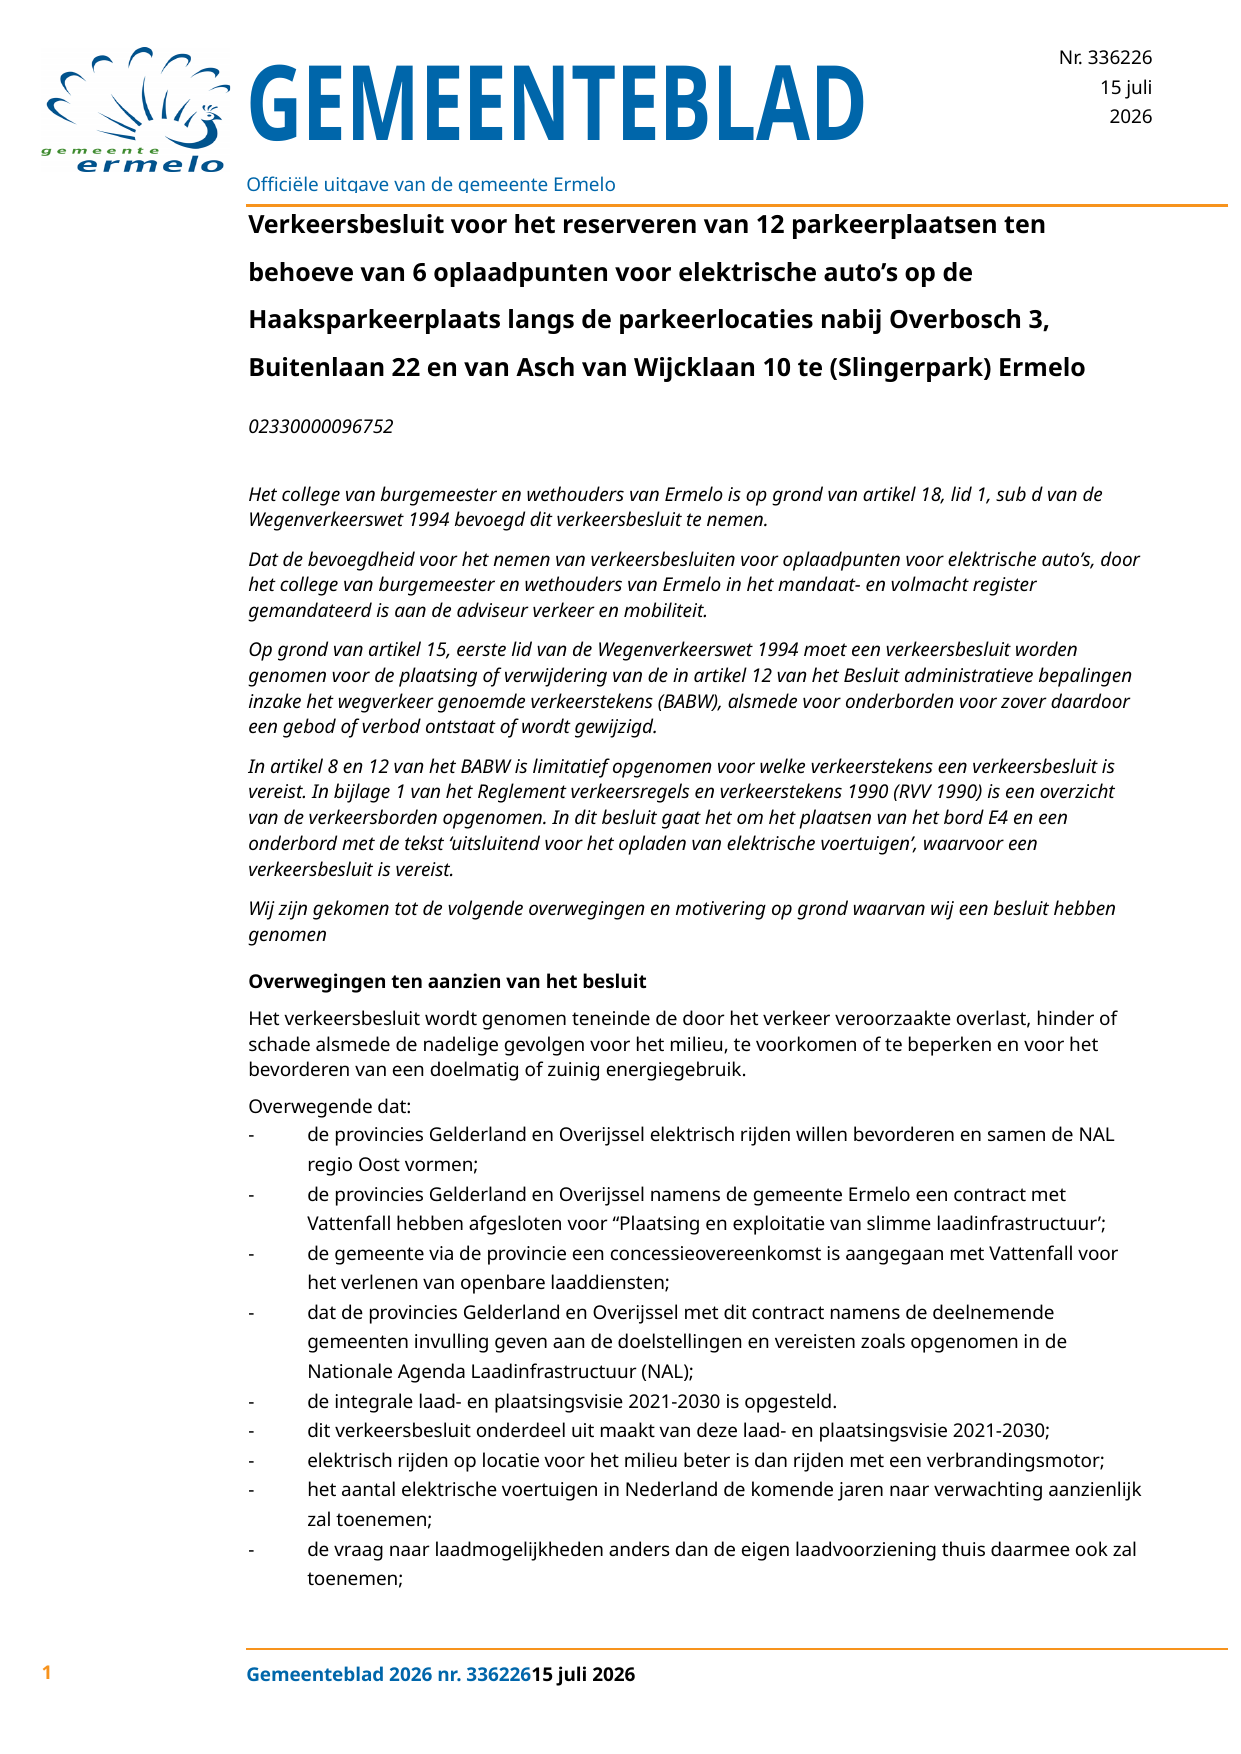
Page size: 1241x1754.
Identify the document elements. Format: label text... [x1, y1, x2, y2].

text Dat de bevoegdheid voor het nemen van verkeersbesluiten voor oplaadpunten voor elektrische auto’s, door het college van burgemeester en wethouders van Ermelo in het mandaat- en volmacht register gemandateerd is aan de adviseur verkeer en mobiliteit. [248, 546, 1152, 623]
text Verkeersbesluit voor het reserveren van 12 parkeerplaatsen ten behoeve van 6 oplaadpunten voor elektrische auto’s op de Haaksparkeerplaats langs de parkeerlocaties nabij Overbosch 3, Buitenlaan 22 en van Asch van Wijcklaan 10 te (Slingerpark) Ermelo [248, 207, 1152, 384]
list de gemeente via de provincie een concessieovereenkomst is aangegaan met Vattenfall voor het verlenen van openbare laaddiensten; [248, 1240, 1152, 1295]
text Overwegingen ten aanzien van het besluit [248, 968, 1152, 994]
text Wij zijn gekomen tot de volgende overwegingen en motivering op grond waarvan wij een besluit hebben genomen [248, 895, 1152, 947]
text Het college van burgemeester en wethouders van Ermelo is op grond van artikel 18, lid 1, sub d van de Wegenverkeerswet 1994 bevoegd dit verkeersbesluit te nemen. [248, 481, 1152, 532]
picture [41, 47, 231, 172]
text Op grond van artikel 15, eerste lid van de Wegenverkeerswet 1994 moet een verkeersbesluit worden genomen voor de plaatsing of verwijdering van de in artikel 12 van het Besluit administratieve bepalingen inzake het wegverkeer genoemde verkeerstekens (BABW), alsmede voor onderborden voor zover daardoor een gebod of verbod ontstaat of wordt gewijzigd. [248, 637, 1152, 739]
list de vraag naar laadmogelijkheden anders dan de eigen laadvoorziening thuis daarmee ook zal toenemen; [248, 1536, 1152, 1591]
list de provincies Gelderland en Overijssel elektrisch rijden willen bevorderen en samen de NAL regio Oost vormen; [248, 1122, 1152, 1177]
list dit verkeersbesluit onderdeel uit maakt van deze laad- en plaatsingsvisie 2021-2030; [248, 1417, 1152, 1443]
text Overwegende dat: [248, 1093, 1152, 1119]
list de provincies Gelderland en Overijssel namens de gemeente Ermelo een contract met Vattenfall hebben afgesloten voor “Plaatsing en exploitatie van slimme laadinfrastructuur’; [248, 1181, 1152, 1236]
text Het verkeersbesluit wordt genomen teneinde de door het verkeer veroorzaakte overlast, hinder of schade alsmede de nadelige gevolgen voor het milieu, te voorkomen of te beperken en voor het bevorderen van een doelmatig of zuinig energiegebruik. [248, 1005, 1152, 1082]
text 02330000096752 [248, 413, 1152, 439]
list het aantal elektrische voertuigen in Nederland de komende jaren naar verwachting aanzienlijk zal toenemen; [248, 1477, 1152, 1532]
list dat de provincies Gelderland en Overijssel met dit contract namens de deelnemende gemeenten invulling geven aan de doelstellingen en vereisten zoals opgenomen in de Nationale Agenda Laadinfrastructuur (NAL); [248, 1299, 1152, 1384]
list de integrale laad- en plaatsingsvisie 2021-2030 is opgesteld. [248, 1388, 1152, 1414]
text In artikel 8 en 12 van het BABW is limitatief opgenomen voor welke verkeerstekens een verkeersbesluit is vereist. In bijlage 1 van het Reglement verkeersregels en verkeerstekens 1990 (RVV 1990) is een overzicht van de verkeersborden opgenomen. In dit besluit gaat het om het plaatsen van het bord E4 en een onderbord met de tekst ‘uitsluitend voor het opladen van elektrische voertuigen’, waarvoor een verkeersbesluit is vereist. [248, 753, 1152, 882]
list elektrisch rijden op locatie voor het milieu beter is dan rijden met een verbrandingsmotor; [248, 1447, 1152, 1473]
